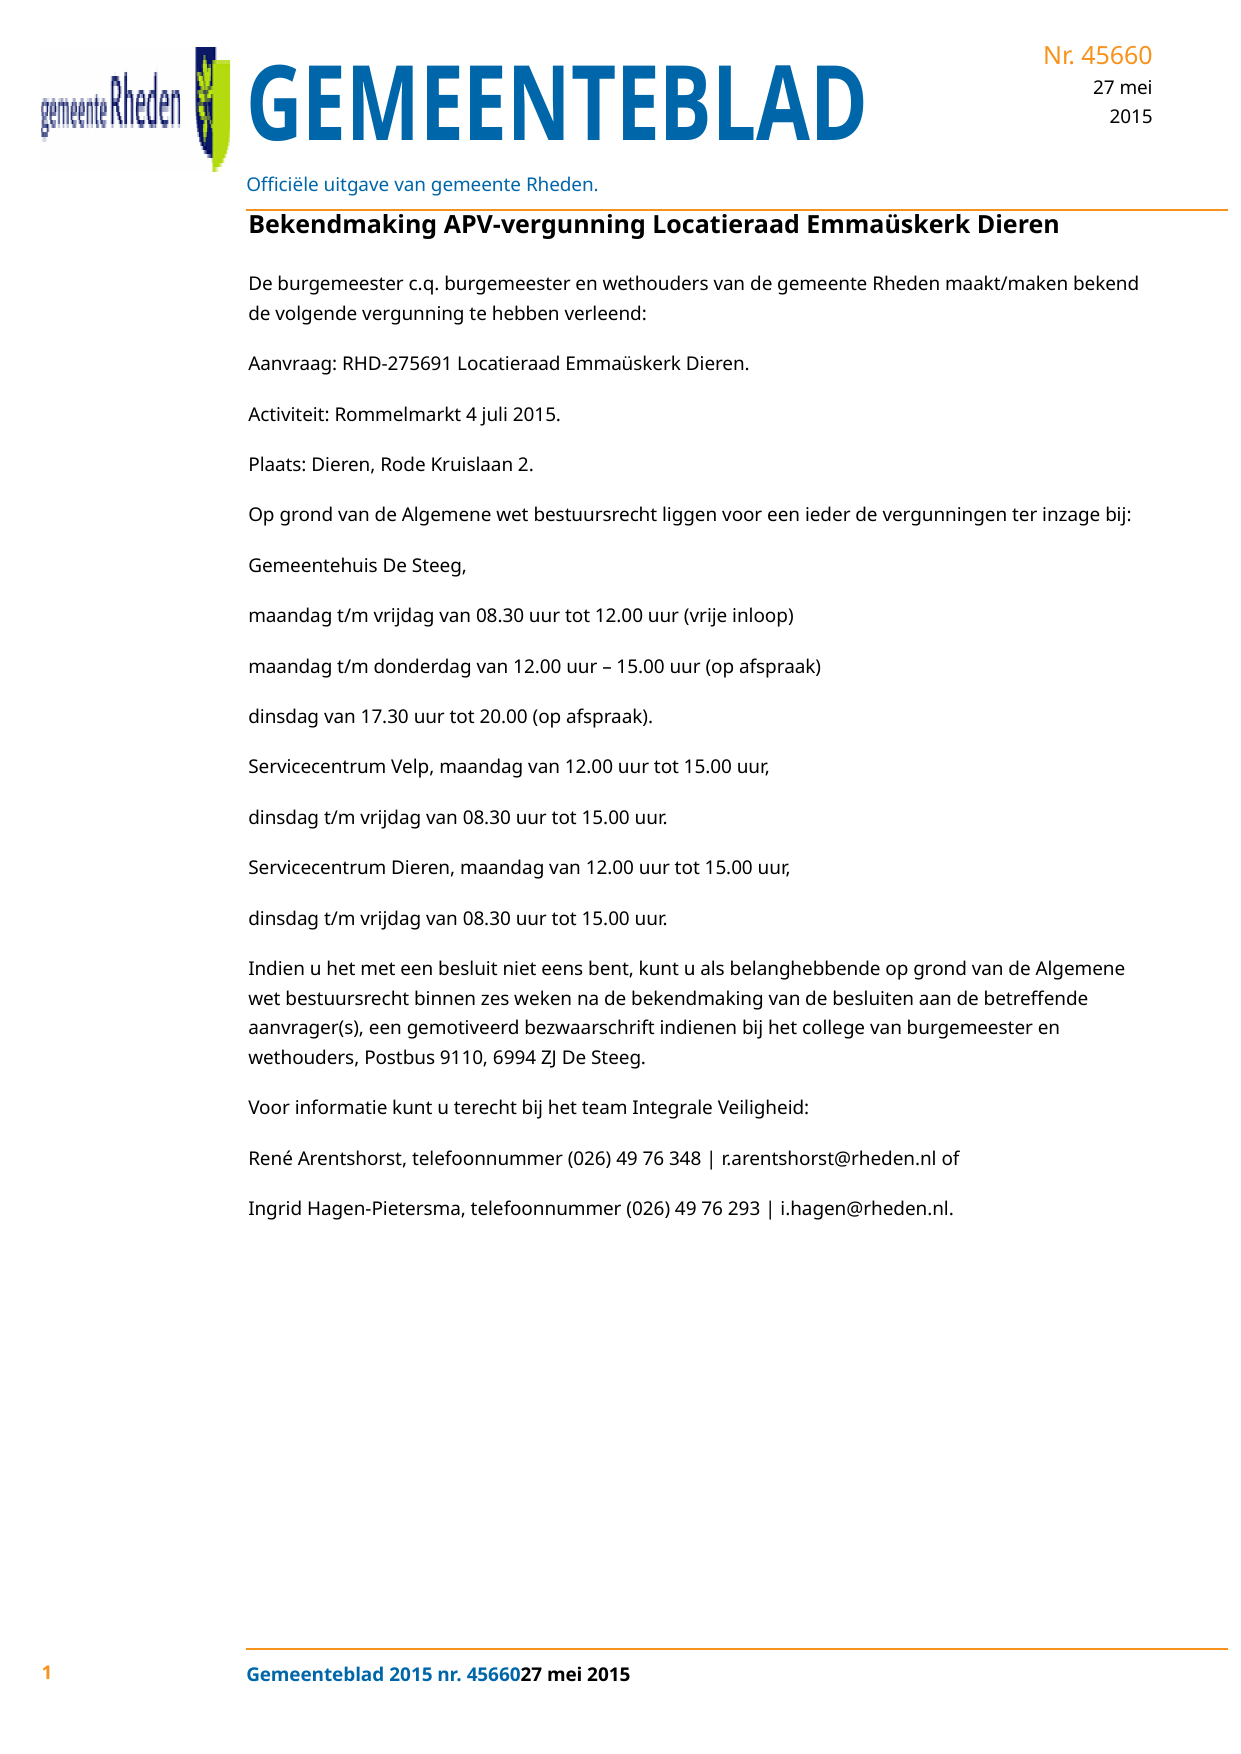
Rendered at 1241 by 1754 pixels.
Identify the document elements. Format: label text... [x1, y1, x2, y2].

text Servicecentrum Dieren, maandag van 12.00 uur tot 15.00 uur, [248, 854, 1152, 880]
text Plaats: Dieren, Rode Kruislaan 2. [248, 451, 1152, 477]
text Bekendmaking APV-vergunning Locatieraad Emmaüskerk Dieren [248, 211, 1152, 241]
text dinsdag van 17.30 uur tot 20.00 (op afspraak). [248, 703, 1152, 729]
text Voor informatie kunt u terecht bij het team Integrale Veiligheid: [248, 1094, 1152, 1120]
text Activiteit: Rommelmarkt 4 juli 2015. [248, 401, 1152, 426]
text dinsdag t/m vrijdag van 08.30 uur tot 15.00 uur. [248, 905, 1152, 931]
text dinsdag t/m vrijdag van 08.30 uur tot 15.00 uur. [248, 804, 1152, 830]
text De burgemeester c.q. burgemeester en wethouders van de gemeente Rheden maakt/maken bekend de volgende vergunning te hebben verleend: [248, 270, 1152, 326]
picture [41, 47, 231, 172]
text Aanvraag: RHD-275691 Locatieraad Emmaüskerk Dieren. [248, 350, 1152, 376]
text maandag t/m donderdag van 12.00 uur – 15.00 uur (op afspraak) [248, 653, 1152, 678]
text Op grond van de Algemene wet bestuursrecht liggen voor een ieder de vergunningen ter inzage bij: [248, 502, 1152, 527]
text maandag t/m vrijdag van 08.30 uur tot 12.00 uur (vrije inloop) [248, 602, 1152, 628]
text Gemeentehuis De Steeg, [248, 552, 1152, 578]
text Ingrid Hagen-Pietersma, telefoonnummer (026) 49 76 293 | i.hagen@rheden.nl. [248, 1195, 1152, 1221]
text Indien u het met een besluit niet eens bent, kunt u als belanghebbende op grond van de Algemene wet bestuursrecht binnen zes weken na de bekendmaking van de besluiten aan de betreffende aanvrager(s), een gemotiveerd bezwaarschrift indienen bij het college van burgemeester en wethouders, Postbus 9110, 6994 ZJ De Steeg. [248, 955, 1152, 1070]
text Servicecentrum Velp, maandag van 12.00 uur tot 15.00 uur, [248, 754, 1152, 779]
text René Arentshorst, telefoonnummer (026) 49 76 348 | r.arentshorst@rheden.nl of [248, 1145, 1152, 1171]
